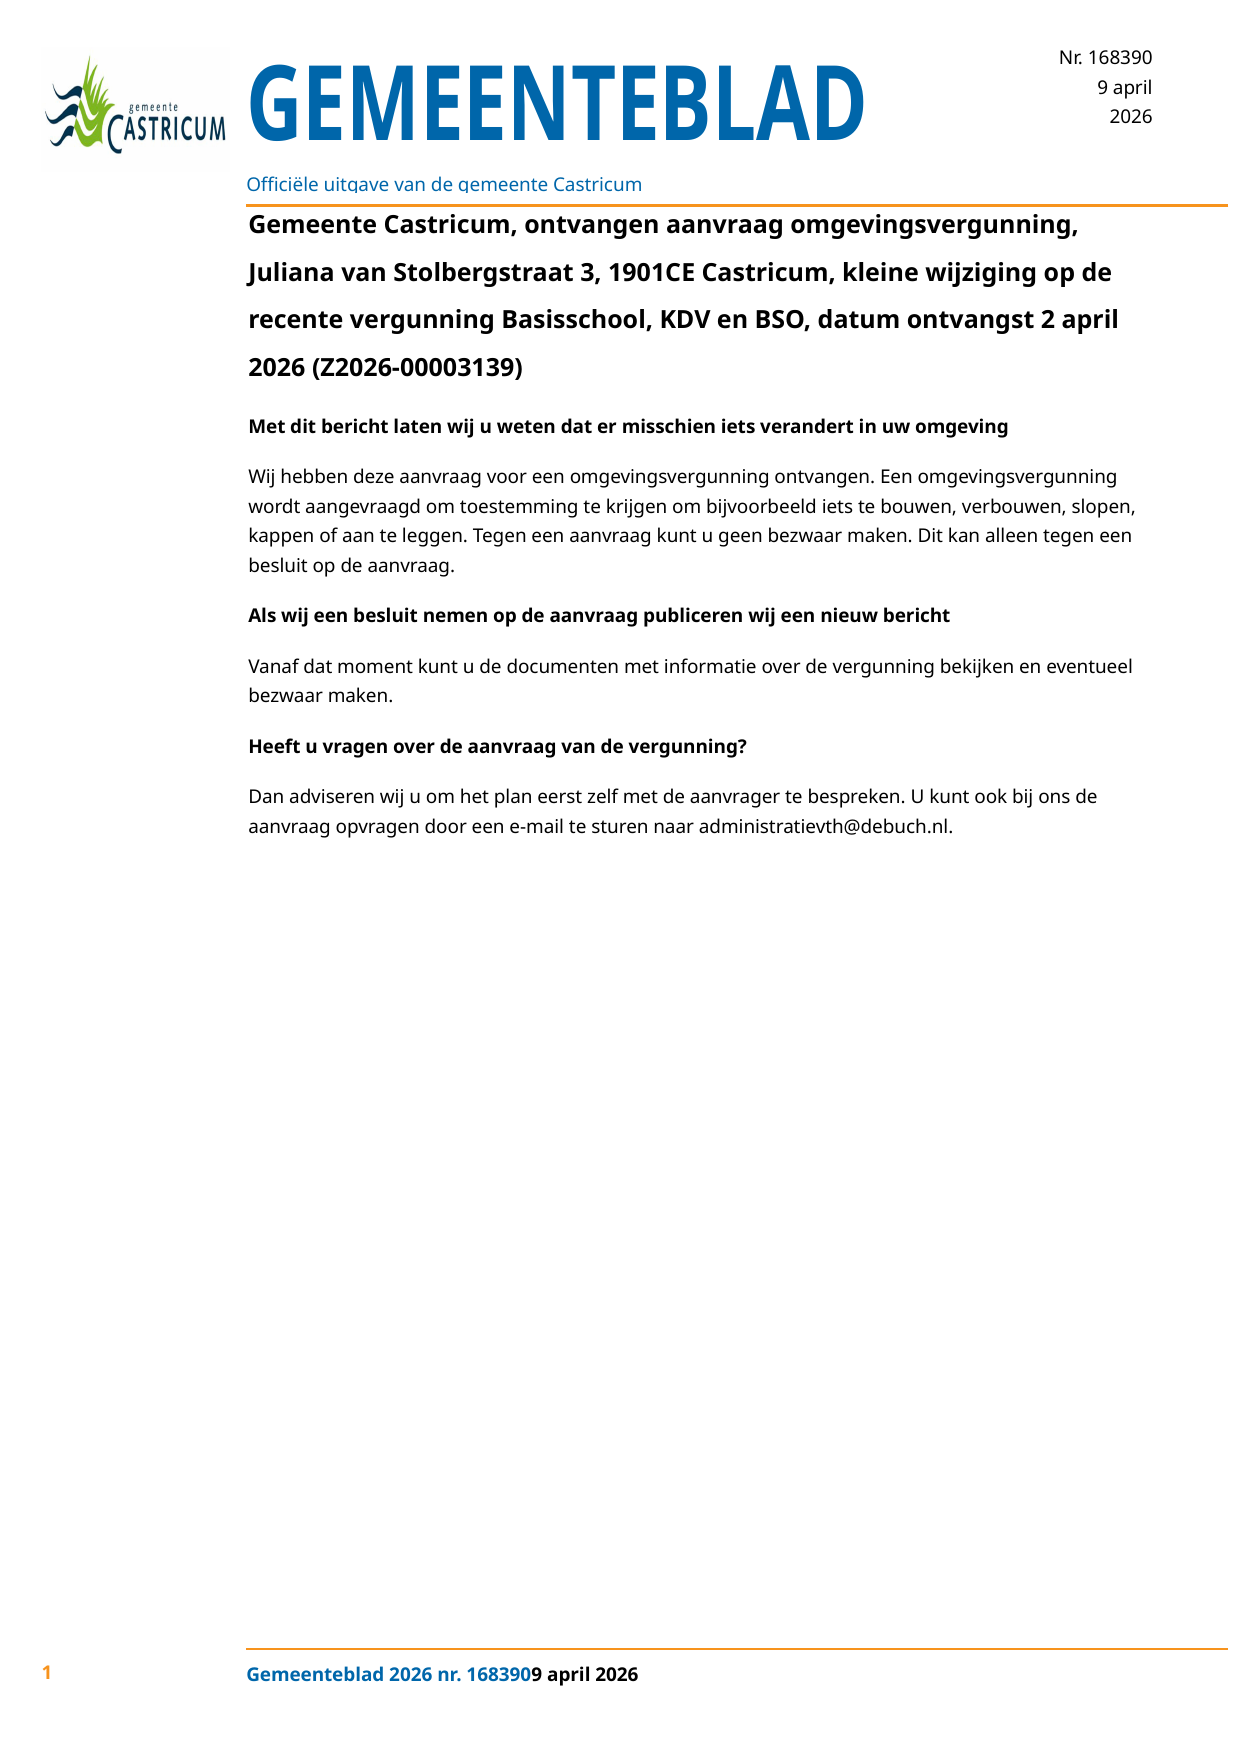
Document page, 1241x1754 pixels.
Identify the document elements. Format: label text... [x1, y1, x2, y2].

text Gemeente Castricum, ontvangen aanvraag omgevingsvergunning, Juliana van Stolbergstraat 3, 1901CE Castricum, kleine wijziging op de recente vergunning Basisschool, KDV en BSO, datum ontvangst 2 april 2026 (Z2026-00003139) [248, 207, 1152, 384]
text Wij hebben deze aanvraag voor een omgevingsvergunning ontvangen. Een omgevingsvergunning wordt aangevraagd om toestemming te krijgen om bijvoorbeeld iets te bouwen, verbouwen, slopen, kappen of aan te leggen. Tegen een aanvraag kunt u geen bezwaar maken. Dit kan alleen tegen een besluit op de aanvraag. [248, 463, 1152, 578]
text Dan adviseren wij u om het plan eerst zelf met de aanvrager te bespreken. U kunt ook bij ons de aanvraag opvragen door een e-mail te sturen naar administratievth@debuch.nl. [248, 783, 1152, 839]
text Met dit bericht laten wij u weten dat er misschien iets verandert in uw omgeving [248, 413, 1152, 439]
text Als wij een besluit nemen op de aanvraag publiceren wij een nieuw bericht [248, 603, 1152, 628]
text Vanaf dat moment kunt u de documenten met informatie over de vergunning bekijken en eventueel bezwaar maken. [248, 653, 1152, 708]
text Heeft u vragen over de aanvraag van de vergunning? [248, 733, 1152, 759]
picture [41, 47, 231, 172]
